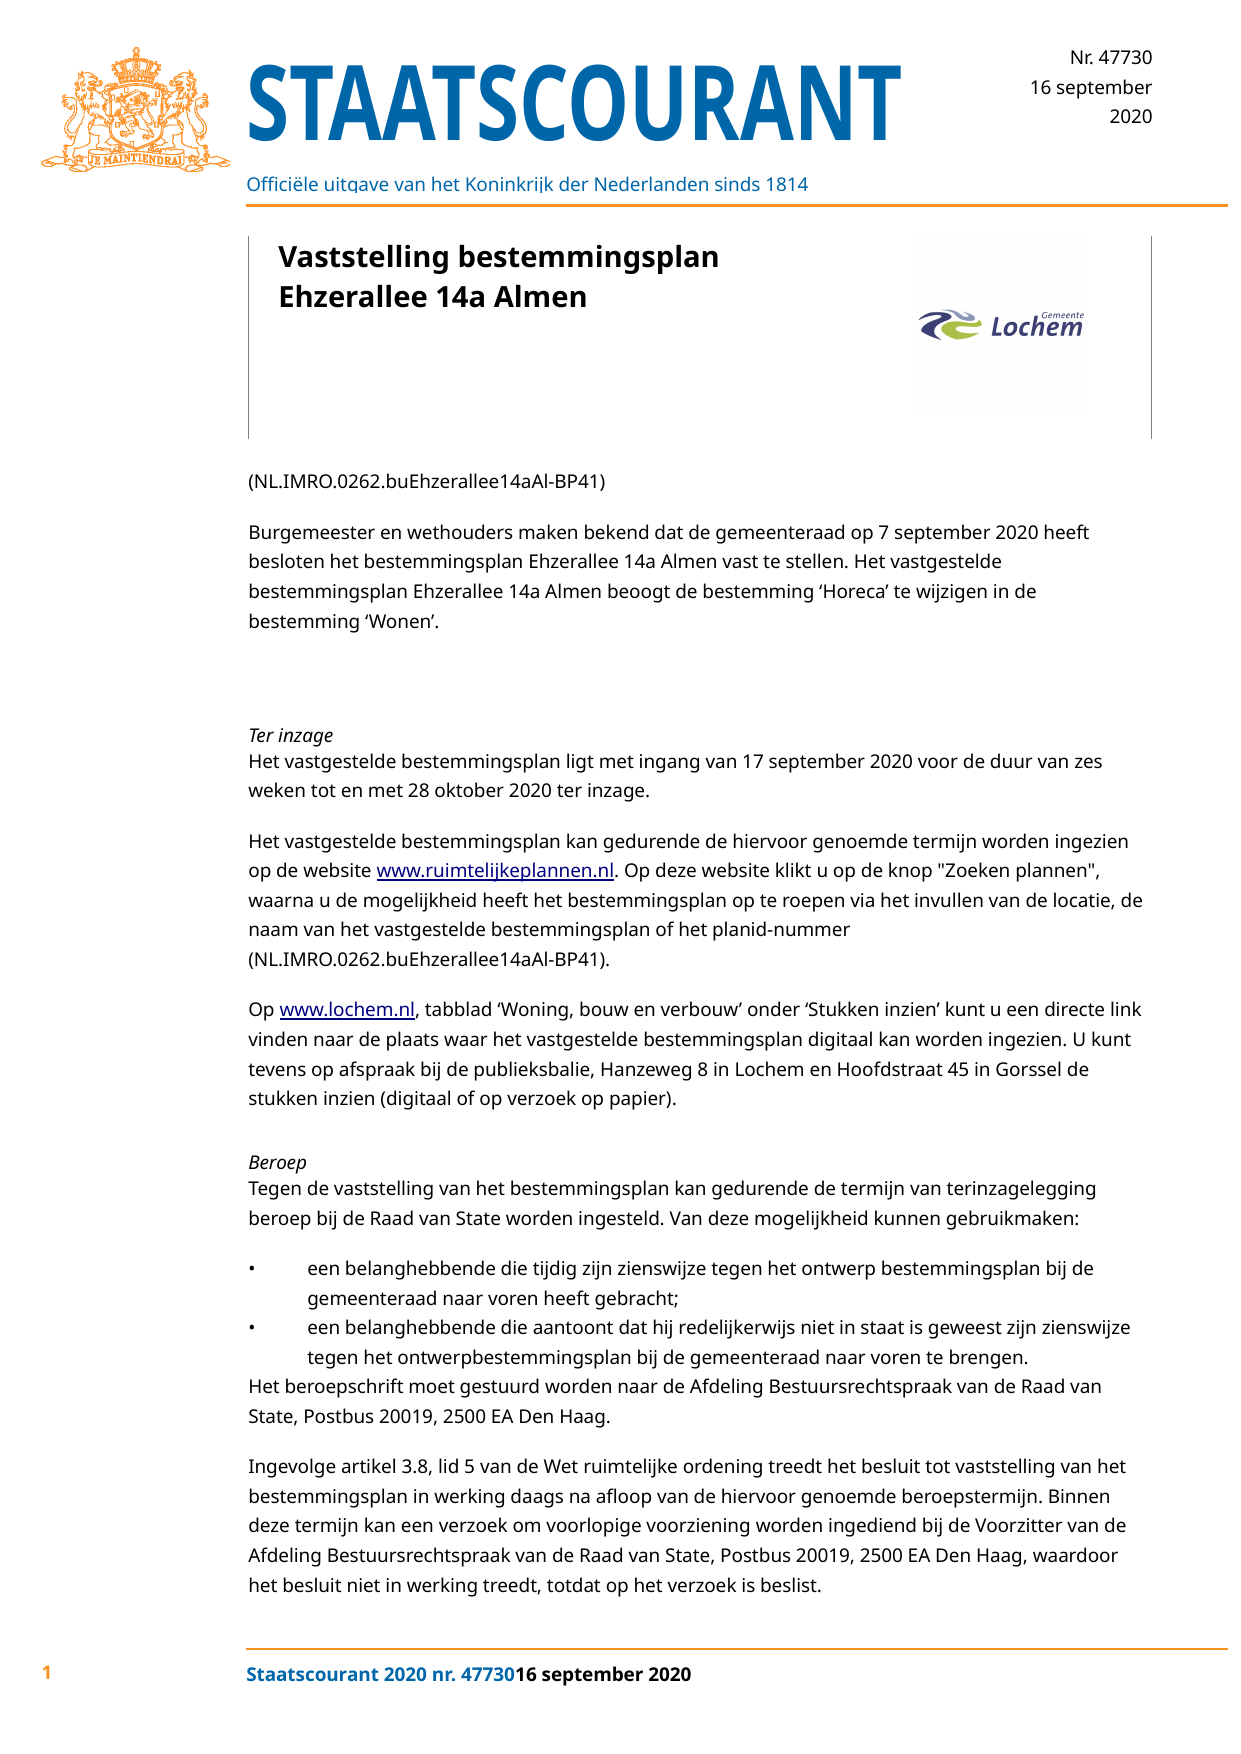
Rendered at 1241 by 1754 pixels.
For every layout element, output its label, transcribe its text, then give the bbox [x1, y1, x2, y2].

text Burgemeester en wethouders maken bekend dat de gemeenteraad op 7 september 2020 heeft besloten het bestemmingsplan Ehzerallee 14a Almen vast te stellen. Het vastgestelde bestemmingsplan Ehzerallee 14a Almen beoogt de bestemming ‘Horeca’ te wijzigen in de bestemming ‘Wonen’. [248, 519, 1152, 633]
table_header [850, 236, 912, 413]
text Ter inzage [248, 722, 1152, 748]
table_header Vaststelling bestemmingsplan Ehzerallee 14a Almen [249, 236, 850, 439]
picture [912, 236, 1090, 414]
table_header [1090, 236, 1151, 413]
text Het vastgestelde bestemmingsplan kan gedurende de hiervoor genoemde termijn worden ingezien op de website www.ruimtelijkeplannen.nl. Op deze website klikt u op de knop "Zoeken plannen", waarna u de mogelijkheid heeft het bestemmingsplan op te roepen via het invullen van de locatie, de naam van het vastgestelde bestemmingsplan of het planid-nummer (NL.IMRO.0262.buEhzerallee14aAl-BP41). [248, 828, 1152, 972]
text Beroep [248, 1149, 1152, 1175]
text Het vastgestelde bestemmingsplan ligt met ingang van 17 september 2020 voor de duur van zes weken tot en met 28 oktober 2020 ter inzage. [248, 748, 1152, 803]
text (NL.IMRO.0262.buEhzerallee14aAl-BP41) [248, 469, 1152, 494]
text Het beroepschrift moet gestuurd worden naar de Afdeling Bestuursrechtspraak van de Raad van State, Postbus 20019, 2500 EA Den Haag. [248, 1373, 1152, 1429]
text Tegen de vaststelling van het bestemmingsplan kan gedurende de termijn van terinzagelegging beroep bij de Raad van State worden ingesteld. Van deze mogelijkheid kunnen gebruikmaken: [248, 1175, 1152, 1230]
list een belanghebbende die tijdig zijn zienswijze tegen het ontwerp bestemmingsplan bij de gemeenteraad naar voren heeft gebracht; [248, 1255, 1152, 1310]
text Ingevolge artikel 3.8, lid 5 van de Wet ruimtelijke ordening treedt het besluit tot vaststelling van het bestemmingsplan in werking daags na afloop van de hiervoor genoemde beroepstermijn. Binnen deze termijn kan een verzoek om voorlopige voorziening worden ingediend bij de Voorzitter van de Afdeling Bestuursrechtspraak van de Raad van State, Postbus 20019, 2500 EA Den Haag, waardoor het besluit niet in werking treedt, totdat op het verzoek is beslist. [248, 1453, 1152, 1597]
text Op www.lochem.nl, tabblad ‘Woning, bouw en verbouw’ onder ‘Stukken inzien’ kunt u een directe link vinden naar de plaats waar het vastgestelde bestemmingsplan digitaal kan worden ingezien. U kunt tevens op afspraak bij de publieksbalie, Hanzeweg 8 in Lochem en Hoofdstraat 45 in Gorssel de stukken inzien (digitaal of op verzoek op papier). [248, 997, 1152, 1111]
list een belanghebbende die aantoont dat hij redelijkerwijs niet in staat is geweest zijn zienswijze tegen het ontwerpbestemmingsplan bij de gemeenteraad naar voren te brengen. [248, 1314, 1152, 1369]
picture [41, 47, 231, 172]
table_header [850, 414, 1151, 439]
